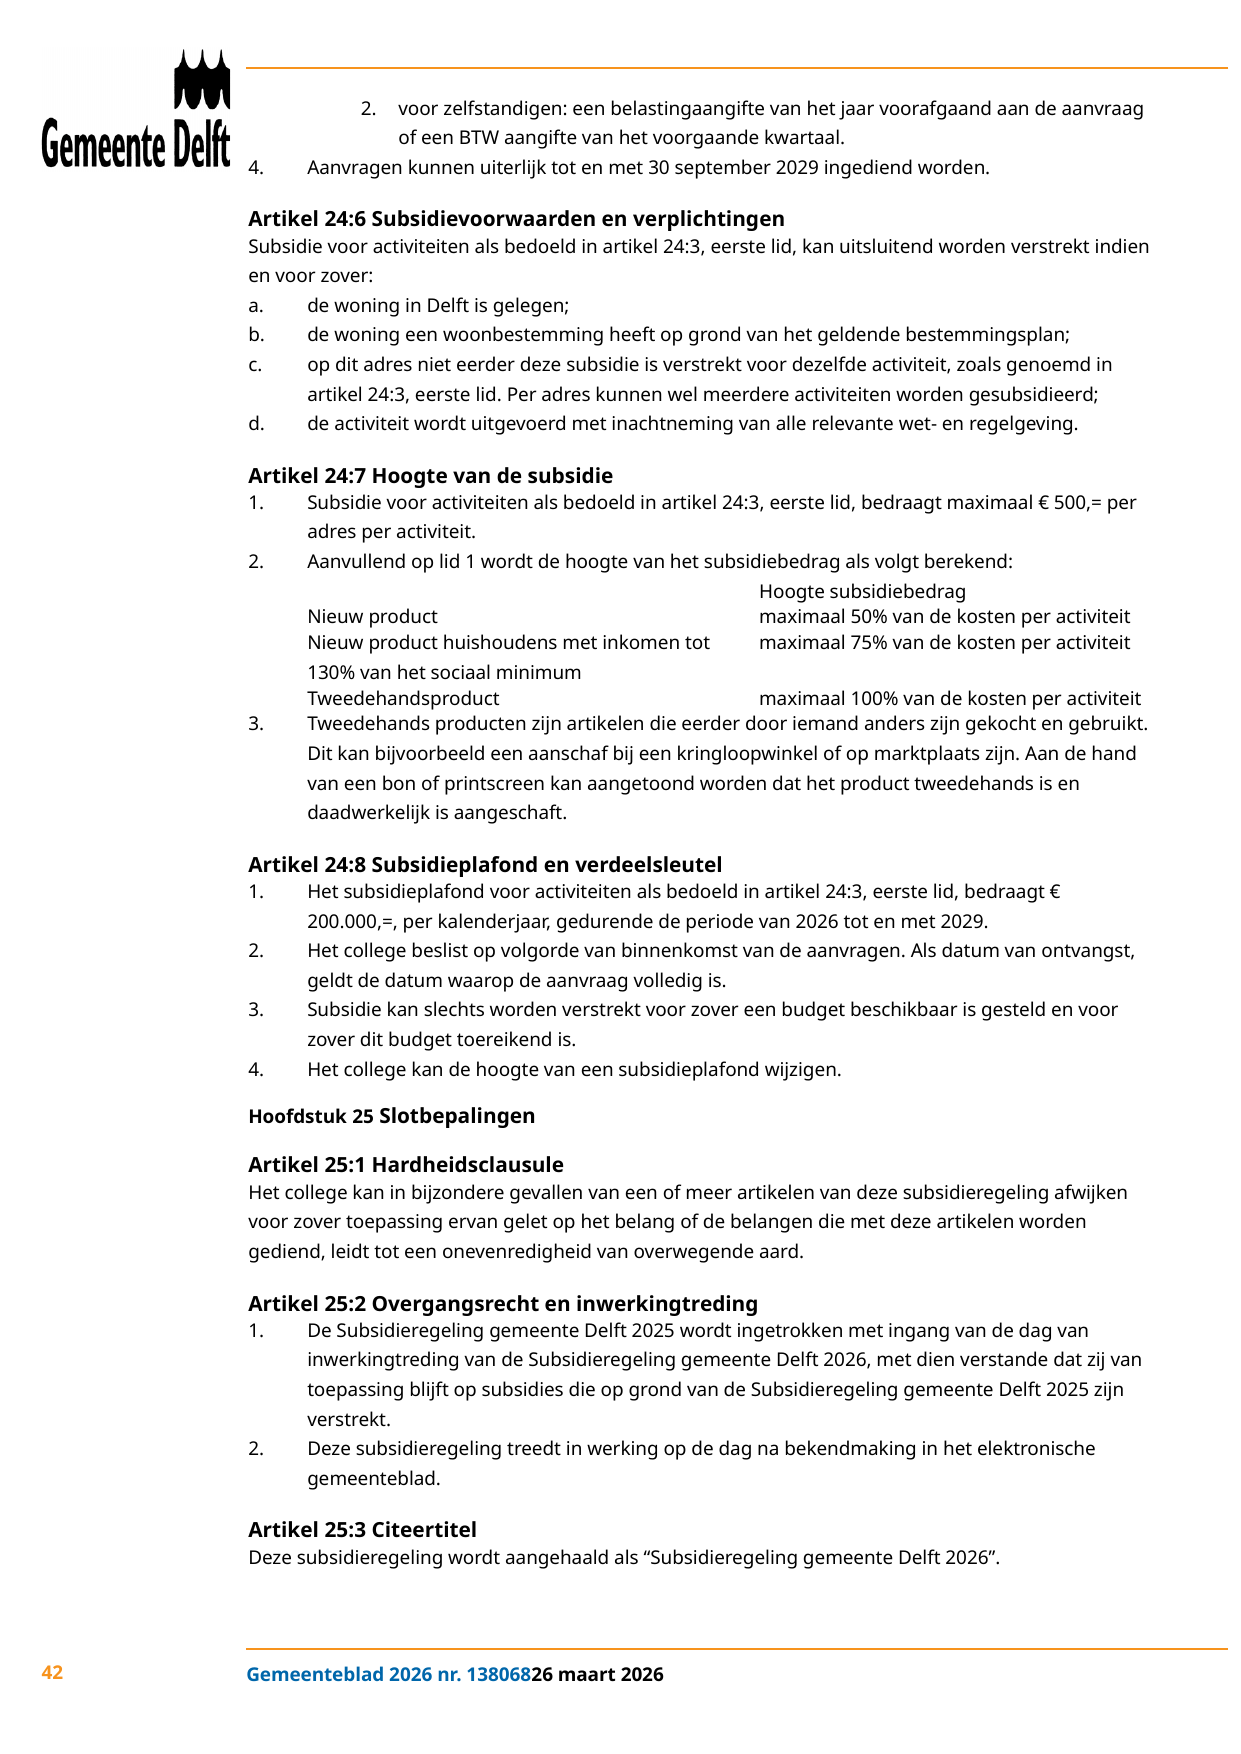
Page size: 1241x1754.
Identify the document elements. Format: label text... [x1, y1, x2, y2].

list Het college beslist op volgorde van binnenkomst van de aanvragen. Als datum van ontvangst, geldt de datum waarop de aanvraag volledig is. [248, 937, 1152, 993]
text Artikel 25:2 Overgangsrecht en inwerkingtreding [248, 1289, 1152, 1317]
text Artikel 24:8 Subsidieplafond en verdeelsleutel [248, 850, 1152, 878]
list Tweedehands producten zijn artikelen die eerder door iemand anders zijn gekocht en gebruikt. Dit kan bijvoorbeeld een aanschaf bij een kringloopwinkel of op marktplaats zijn. Aan de hand van een bon of printscreen kan aangetoond worden dat het product tweedehands is en daadwerkelijk is aangeschaft. [248, 711, 1152, 825]
table_cell Tweedehandsproduct [307, 685, 759, 711]
table_cell Nieuw product huishoudens met inkomen tot 130% van het sociaal minimum [307, 630, 759, 685]
list de woning een woonbestemming heeft op grond van het geldende bestemmingsplan; [248, 322, 1152, 347]
list Aanvullend op lid 1 wordt de hoogte van het subsidiebedrag als volgt berekend: [248, 548, 1152, 574]
list De Subsidieregeling gemeente Delft 2025 wordt ingetrokken met ingang van de dag van inwerkingtreding van de Subsidieregeling gemeente Delft 2026, met dien verstande dat zij van toepassing blijft op subsidies die op grond van de Subsidieregeling gemeente Delft 2025 zijn verstrekt. [248, 1317, 1152, 1432]
list Deze subsidieregeling treedt in werking op de dag na bekendmaking in het elektronische gemeenteblad. [248, 1435, 1152, 1491]
text Hoofdstuk 25 Slotbepalingen [248, 1101, 1152, 1130]
list de woning in Delft is gelegen; [248, 292, 1152, 318]
list de activiteit wordt uitgevoerd met inachtneming van alle relevante wet- en regelgeving. [248, 410, 1152, 436]
text Artikel 25:1 Hardheidsclausule [248, 1151, 1152, 1179]
text Subsidie voor activiteiten als bedoeld in artikel 24:3, eerste lid, kan uitsluitend worden verstrekt indien en voor zover: [248, 233, 1152, 288]
text Deze subsidieregeling wordt aangehaald als “Subsidieregeling gemeente Delft 2026”. [248, 1544, 1152, 1569]
text Artikel 24:7 Hoogte van de subsidie [248, 461, 1152, 489]
list op dit adres niet eerder deze subsidie is verstrekt voor dezelfde activiteit, zoals genoemd in artikel 24:3, eerste lid. Per adres kunnen wel meerdere activiteiten worden gesubsidieerd; [248, 351, 1152, 406]
table_cell maximaal 75% van de kosten per activiteit [759, 630, 1211, 685]
picture [41, 47, 231, 172]
list voor zelfstandigen: een belastingaangifte van het jaar voorafgaand aan de aanvraag of een BTW aangifte van het voorgaande kwartaal. [361, 95, 1152, 150]
table_header Hoogte subsidiebedrag [759, 578, 1211, 604]
table_header [307, 578, 759, 604]
list Aanvragen kunnen uiterlijk tot en met 30 september 2029 ingediend worden. [248, 154, 1152, 180]
table_cell maximaal 100% van de kosten per activiteit [759, 685, 1211, 711]
table_cell maximaal 50% van de kosten per activiteit [759, 604, 1211, 629]
text Het college kan in bijzondere gevallen van een of meer artikelen van deze subsidieregeling afwijken voor zover toepassing ervan gelet op het belang of de belangen die met deze artikelen worden gediend, leidt tot een onevenredigheid van overwegende aard. [248, 1179, 1152, 1264]
table_cell Nieuw product [307, 604, 759, 629]
list Subsidie voor activiteiten als bedoeld in artikel 24:3, eerste lid, bedraagt maximaal € 500,= per adres per activiteit. [248, 489, 1152, 544]
list Het subsidieplafond voor activiteiten als bedoeld in artikel 24:3, eerste lid, bedraagt € 200.000,=, per kalenderjaar, gedurende de periode van 2026 tot en met 2029. [248, 878, 1152, 933]
list Het college kan de hoogte van een subsidieplafond wijzigen. [248, 1056, 1152, 1081]
list Subsidie kan slechts worden verstrekt voor zover een budget beschikbaar is gesteld en voor zover dit budget toereikend is. [248, 997, 1152, 1052]
text Artikel 25:3 Citeertitel [248, 1515, 1152, 1544]
text Artikel 24:6 Subsidievoorwaarden en verplichtingen [248, 204, 1152, 233]
